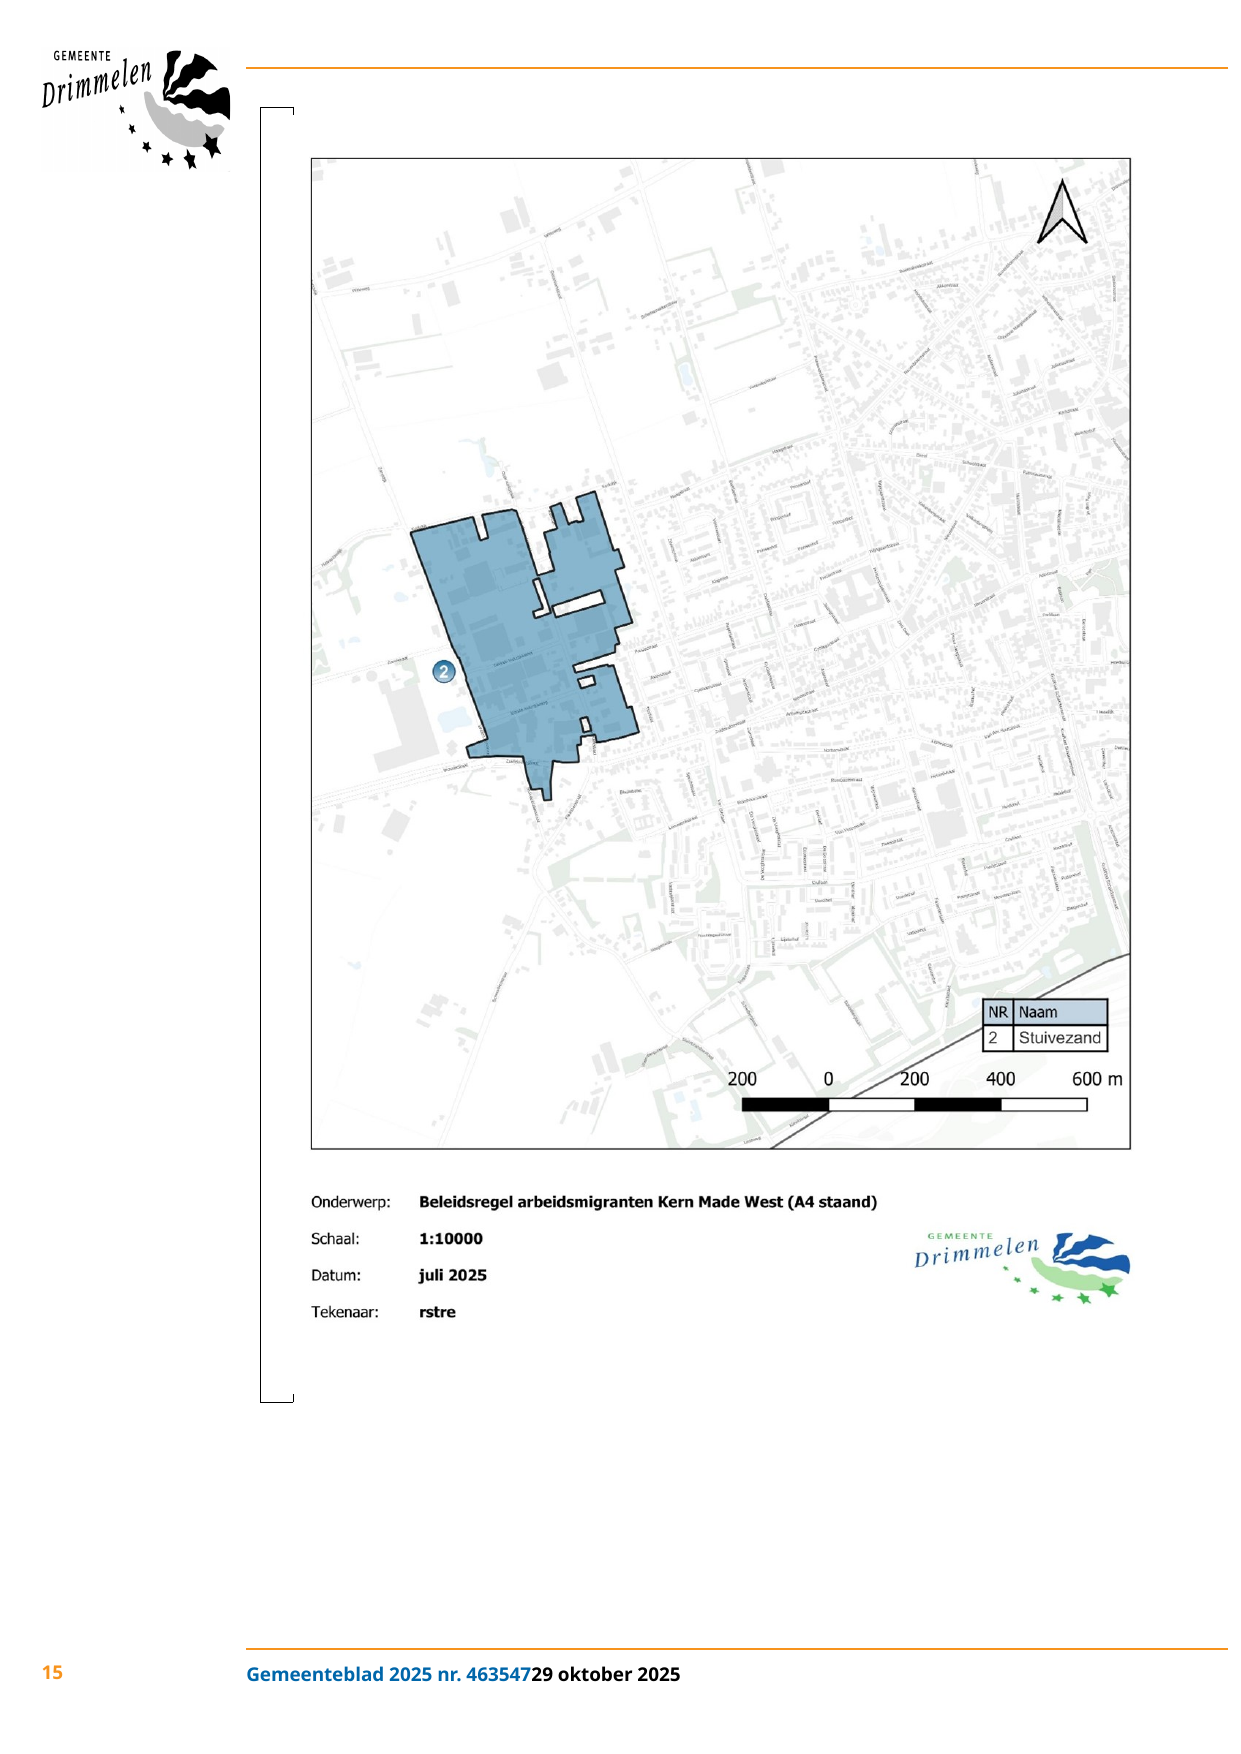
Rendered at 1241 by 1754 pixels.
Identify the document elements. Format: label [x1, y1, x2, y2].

picture [268, 115, 1173, 1394]
picture [41, 47, 231, 172]
